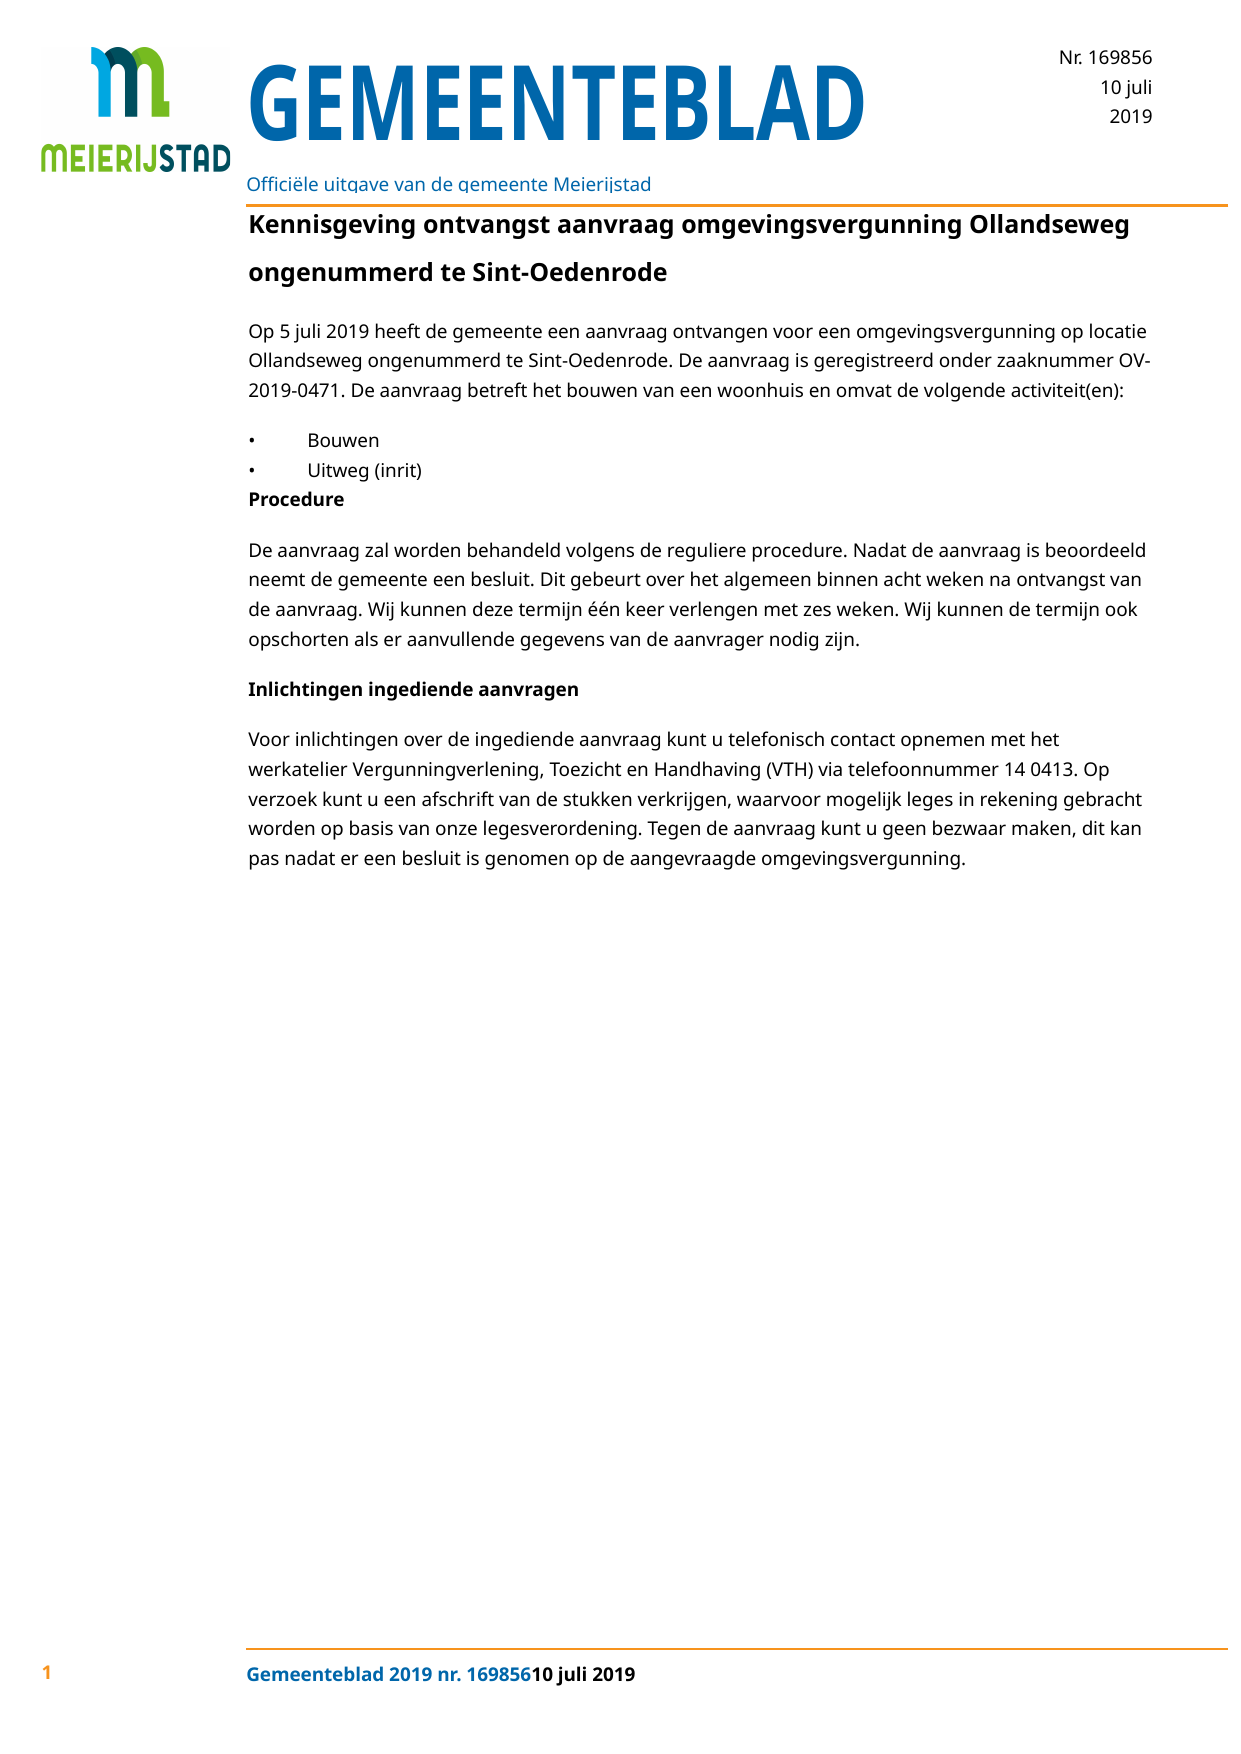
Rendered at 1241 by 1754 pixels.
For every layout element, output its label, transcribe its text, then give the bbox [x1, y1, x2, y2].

text Procedure [248, 487, 1152, 512]
text Voor inlichtingen over de ingediende aanvraag kunt u telefonisch contact opnemen met het werkatelier Vergunningverlening, Toezicht en Handhaving (VTH) via telefoonnummer 14 0413. Op verzoek kunt u een afschrift van de stukken verkrijgen, waarvoor mogelijk leges in rekening gebracht worden op basis van onze legesverordening. Tegen de aanvraag kunt u geen bezwaar maken, dit kan pas nadat er een besluit is genomen op de aangevraagde omgevingsvergunning. [248, 727, 1152, 871]
list Bouwen [248, 427, 1152, 453]
text Kennisgeving ontvangst aanvraag omgevingsvergunning Ollandseweg ongenummerd te Sint-Oedenrode [248, 207, 1152, 288]
text Inlichtingen ingediende aanvragen [248, 676, 1152, 702]
text Op 5 juli 2019 heeft de gemeente een aanvraag ontvangen voor een omgevingsvergunning op locatie Ollandseweg ongenummerd te Sint-Oedenrode. De aanvraag is geregistreerd onder zaaknummer OV-2019-0471. De aanvraag betreft het bouwen van een woonhuis en omvat de volgende activiteit(en): [248, 318, 1152, 403]
list Uitweg (inrit) [248, 457, 1152, 483]
text De aanvraag zal worden behandeld volgens de reguliere procedure. Nadat de aanvraag is beoordeeld neemt de gemeente een besluit. Dit gebeurt over het algemeen binnen acht weken na ontvangst van de aanvraag. Wij kunnen deze termijn één keer verlengen met zes weken. Wij kunnen de termijn ook opschorten als er aanvullende gegevens van de aanvrager nodig zijn. [248, 537, 1152, 652]
picture [41, 47, 231, 172]
